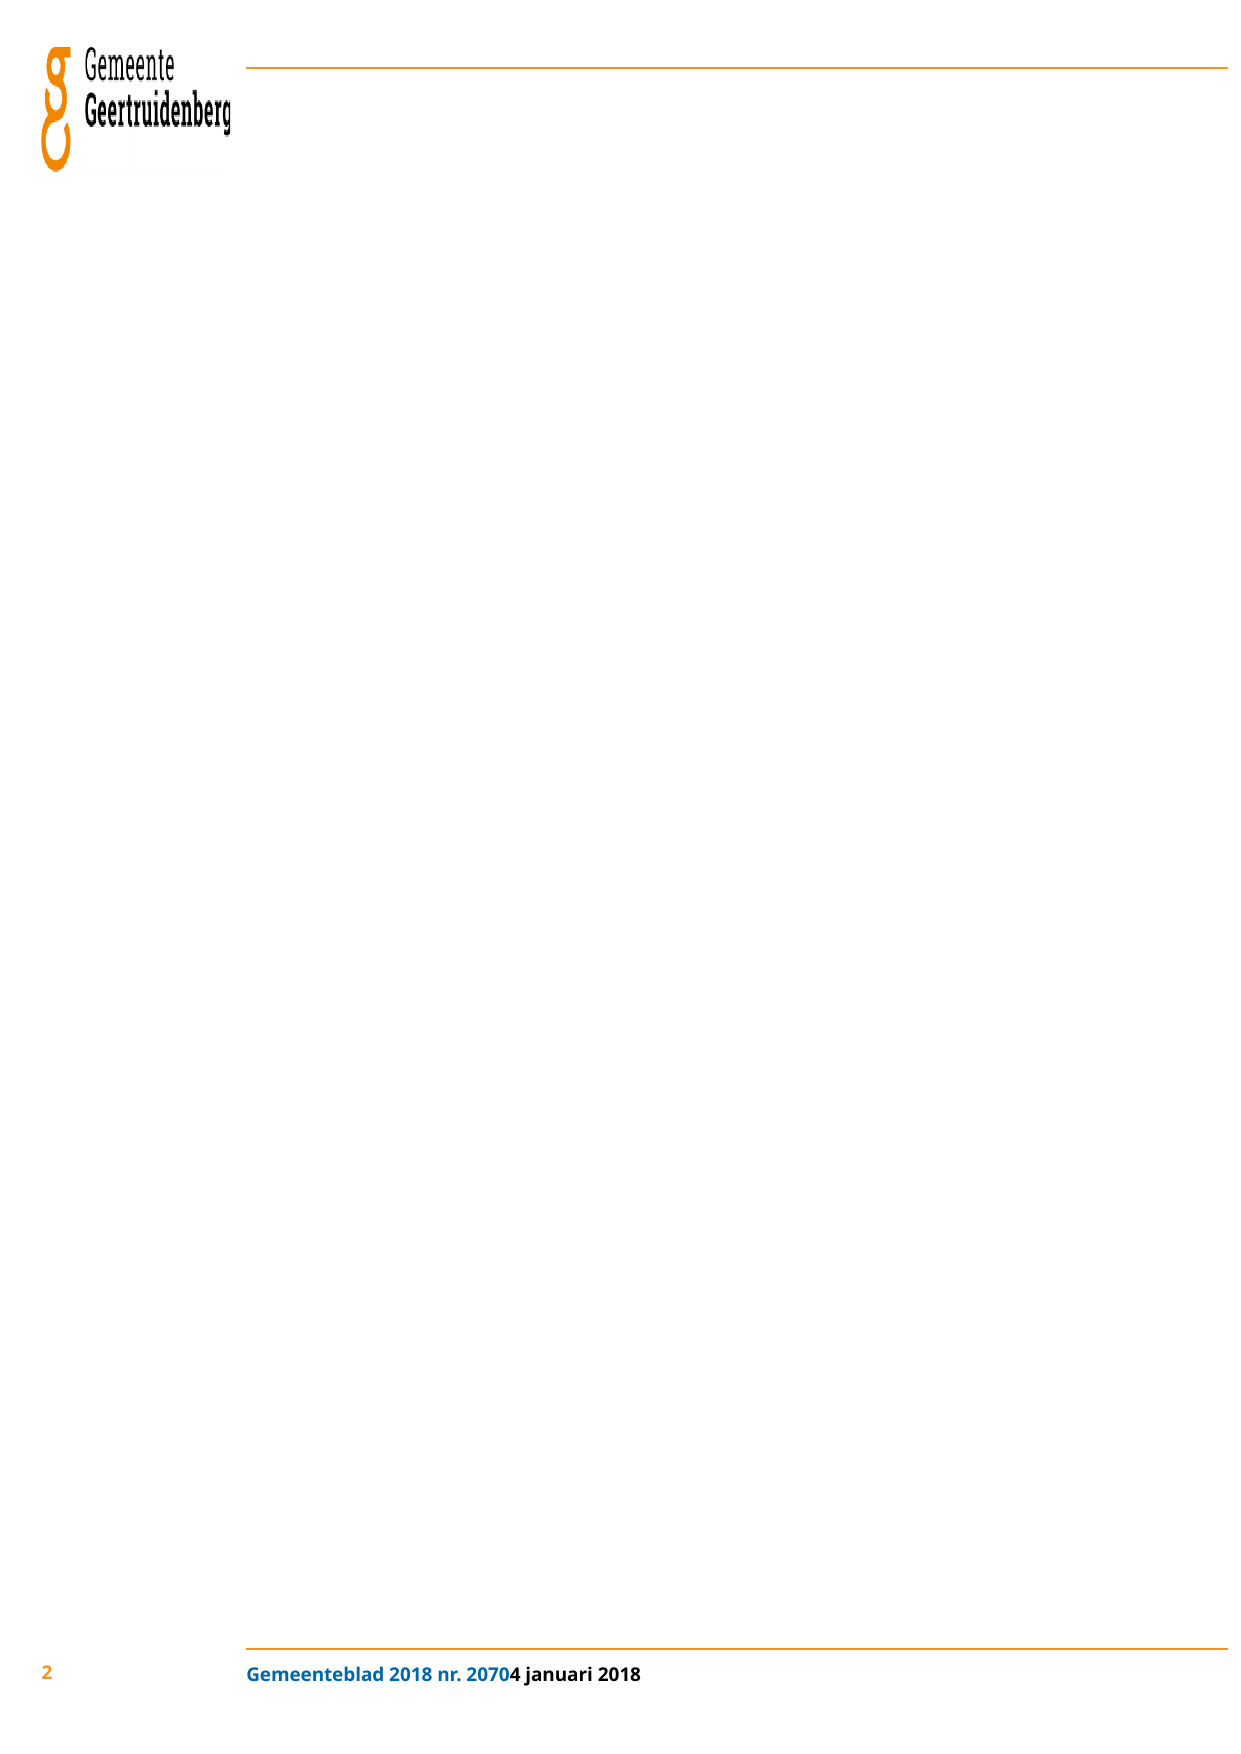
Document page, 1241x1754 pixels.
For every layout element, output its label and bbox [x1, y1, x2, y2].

picture [41, 47, 231, 172]
